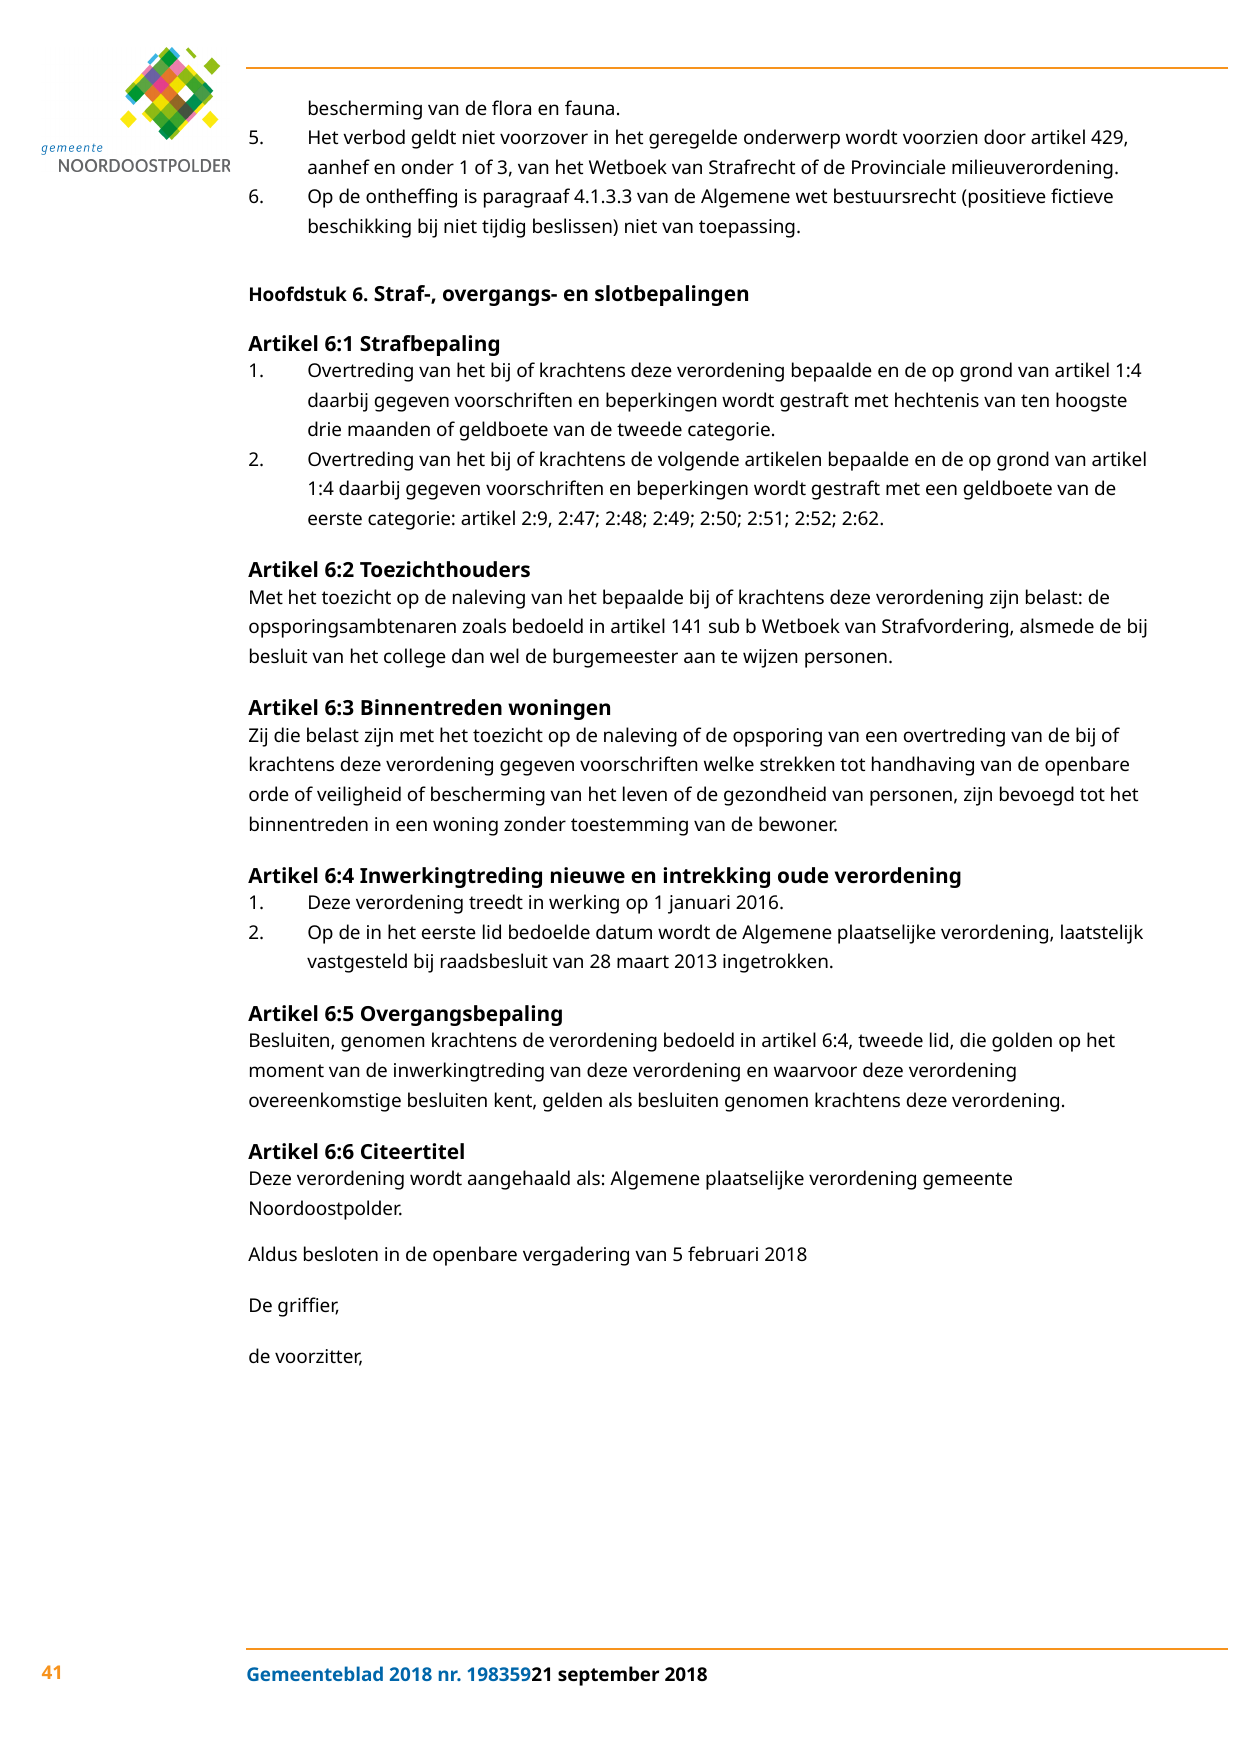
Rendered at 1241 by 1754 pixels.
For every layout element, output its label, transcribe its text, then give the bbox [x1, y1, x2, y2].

list Op de in het eerste lid bedoelde datum wordt de Algemene plaatselijke verordening, laatstelijk vastgesteld bij raadsbesluit van 28 maart 2013 ingetrokken. [248, 919, 1152, 974]
text Artikel 6:1 Strafbepaling [248, 329, 1152, 357]
text Hoofdstuk 6. Straf-, overgangs- en slotbepalingen [248, 279, 1152, 308]
text de voorzitter, [248, 1344, 1152, 1369]
text Artikel 6:2 Toezichthouders [248, 556, 1152, 584]
list Overtreding van het bij of krachtens de volgende artikelen bepaalde en de op grond van artikel 1:4 daarbij gegeven voorschriften en beperkingen wordt gestraft met een geldboete van de eerste categorie: artikel 2:9, 2:47; 2:48; 2:49; 2:50; 2:51; 2:52; 2:62. [248, 446, 1152, 531]
list Het verbod geldt niet voorzover in het geregelde onderwerp wordt voorzien door artikel 429, aanhef en onder 1 of 3, van het Wetboek van Strafrecht of de Provinciale milieuverordening. [248, 124, 1152, 180]
list Op de ontheffing is paragraaf 4.1.3.3 van de Algemene wet bestuursrecht (positieve fictieve beschikking bij niet tijdig beslissen) niet van toepassing. [248, 183, 1152, 239]
text Artikel 6:3 Binnentreden woningen [248, 693, 1152, 722]
text Artikel 6:5 Overgangsbepaling [248, 999, 1152, 1028]
text Besluiten, genomen krachtens de verordening bedoeld in artikel 6:4, tweede lid, die golden op het moment van de inwerkingtreding van deze verordening en waarvoor deze verordening overeenkomstige besluiten kent, gelden als besluiten genomen krachtens deze verordening. [248, 1028, 1152, 1112]
text De griffier, [248, 1292, 1152, 1318]
text Deze verordening wordt aangehaald als: Algemene plaatselijke verordening gemeente Noordoostpolder. [248, 1166, 1152, 1221]
text Zij die belast zijn met het toezicht op de naleving of de opsporing van een overtreding van de bij of krachtens deze verordening gegeven voorschriften welke strekken tot handhaving van de openbare orde of veiligheid of bescherming van het leven of de gezondheid van personen, zijn bevoegd tot het binnentreden in een woning zonder toestemming van de bewoner. [248, 722, 1152, 836]
list bescherming van de flora en fauna. [248, 95, 1152, 121]
text Artikel 6:4 Inwerkingtreding nieuwe en intrekking oude verordening [248, 861, 1152, 889]
picture [41, 47, 231, 172]
text Aldus besloten in de openbare vergadering van 5 februari 2018 [248, 1241, 1152, 1267]
text Artikel 6:6 Citeertitel [248, 1137, 1152, 1166]
list Overtreding van het bij of krachtens deze verordening bepaalde en de op grond van artikel 1:4 daarbij gegeven voorschriften en beperkingen wordt gestraft met hechtenis van ten hoogste drie maanden of geldboete van de tweede categorie. [248, 357, 1152, 442]
list Deze verordening treedt in werking op 1 januari 2016. [248, 889, 1152, 915]
text Met het toezicht op de naleving van het bepaalde bij of krachtens deze verordening zijn belast: de opsporingsambtenaren zoals bedoeld in artikel 141 sub b Wetboek van Strafvordering, alsmede de bij besluit van het college dan wel de burgemeester aan te wijzen personen. [248, 584, 1152, 669]
